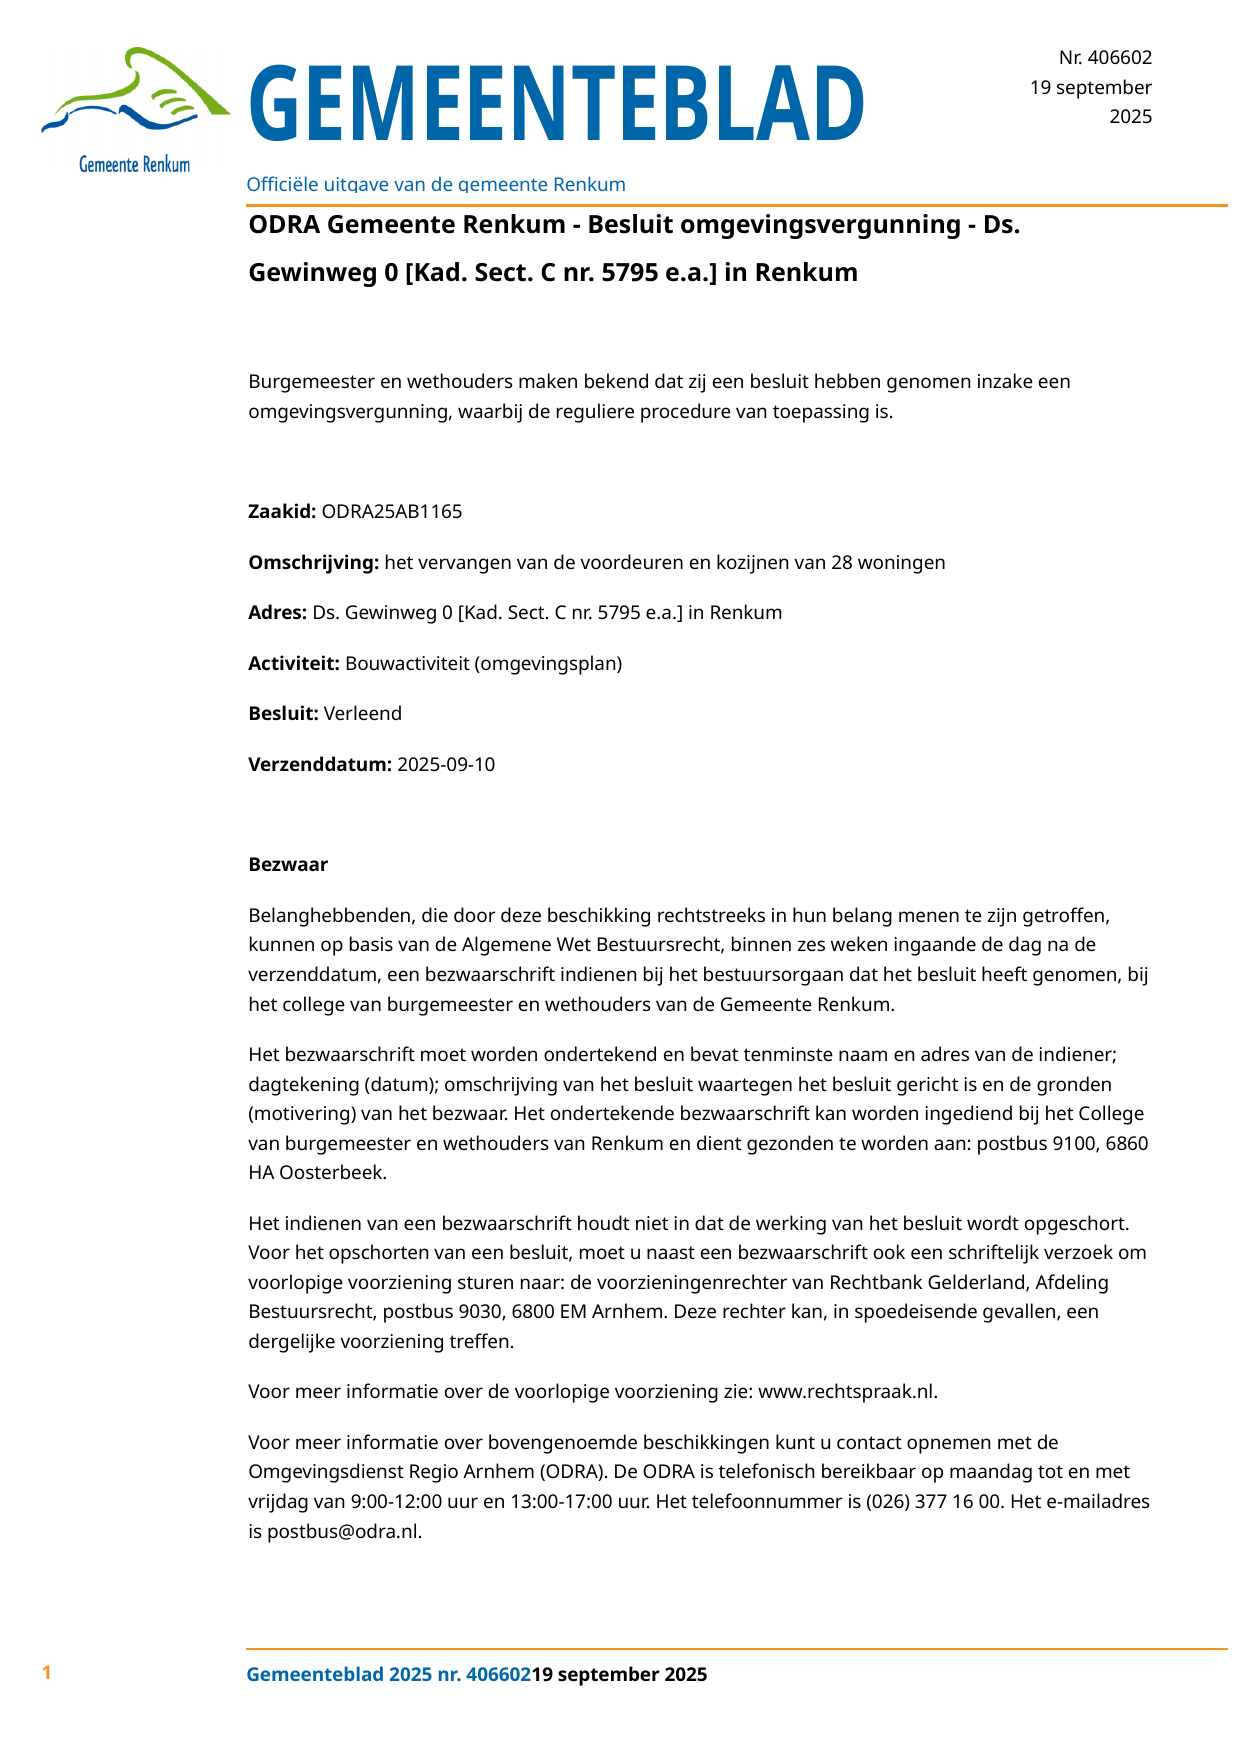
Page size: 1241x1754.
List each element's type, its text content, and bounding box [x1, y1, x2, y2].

text Burgemeester en wethouders maken bekend dat zij een besluit hebben genomen inzake een omgevingsvergunning, waarbij de reguliere procedure van toepassing is. [248, 368, 1152, 424]
text Bezwaar [248, 852, 1152, 877]
text Het bezwaarschrift moet worden ondertekend en bevat tenminste naam en adres van de indiener; dagtekening (datum); omschrijving van het besluit waartegen het besluit gericht is en de gronden (motivering) van het bezwaar. Het ondertekende bezwaarschrift kan worden ingediend bij het College van burgemeester en wethouders van Renkum en dient gezonden te worden aan: postbus 9100, 6860 HA Oosterbeek. [248, 1041, 1152, 1185]
picture [41, 47, 231, 172]
text Voor meer informatie over de voorlopige voorziening zie: www.rechtspraak.nl. [248, 1379, 1152, 1404]
text Besluit: Verleend [248, 700, 1152, 726]
text Omschrijving: het vervangen van de voordeuren en kozijnen van 28 woningen [248, 549, 1152, 575]
text Het indienen van een bezwaarschrift houdt niet in dat de werking van het besluit wordt opgeschort. Voor het opschorten van een besluit, moet u naast een bezwaarschrift ook een schriftelijk verzoek om voorlopige voorziening sturen naar: de voorzieningenrechter van Rechtbank Gelderland, Afdeling Bestuursrecht, postbus 9030, 6800 EM Arnhem. Deze rechter kan, in spoedeisende gevallen, een dergelijke voorziening treffen. [248, 1210, 1152, 1354]
text Adres: Ds. Gewinweg 0 [Kad. Sect. C nr. 5795 e.a.] in Renkum [248, 599, 1152, 625]
text Verzenddatum: 2025-09-10 [248, 751, 1152, 777]
text Activiteit: Bouwactiviteit (omgevingsplan) [248, 650, 1152, 676]
text Zaakid: ODRA25AB1165 [248, 499, 1152, 524]
text Belanghebbenden, die door deze beschikking rechtstreeks in hun belang menen te zijn getroffen, kunnen op basis van de Algemene Wet Bestuursrecht, binnen zes weken ingaande de dag na de verzenddatum, een bezwaarschrift indienen bij het bestuursorgaan dat het besluit heeft genomen, bij het college van burgemeester en wethouders van de Gemeente Renkum. [248, 902, 1152, 1017]
text ODRA Gemeente Renkum - Besluit omgevingsvergunning - Ds. Gewinweg 0 [Kad. Sect. C nr. 5795 e.a.] in Renkum [248, 207, 1152, 288]
text Voor meer informatie over bovengenoemde beschikkingen kunt u contact opnemen met de Omgevingsdienst Regio Arnhem (ODRA). De ODRA is telefonisch bereikbaar op maandag tot en met vrijdag van 9:00-12:00 uur en 13:00-17:00 uur. Het telefoonnummer is (026) 377 16 00. Het e-mailadres is postbus@odra.nl. [248, 1429, 1152, 1544]
